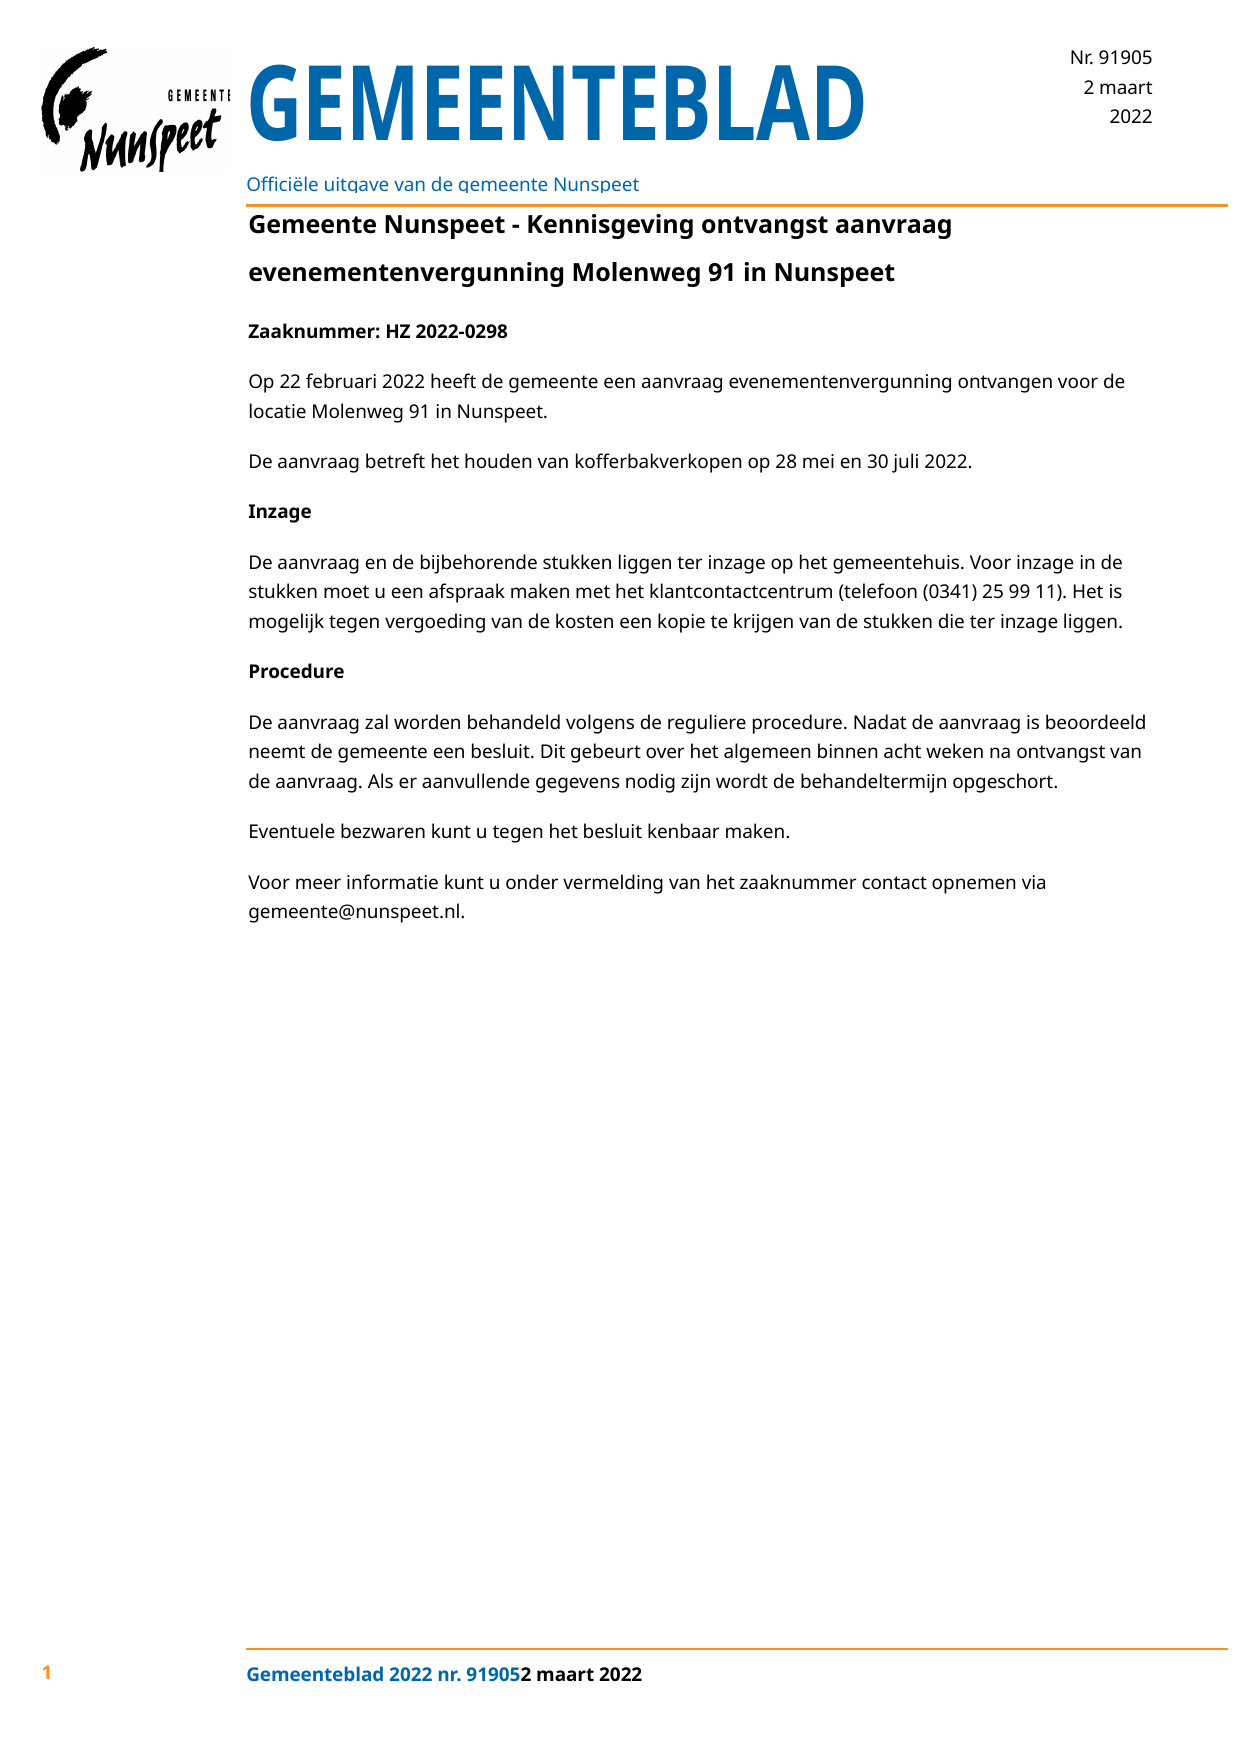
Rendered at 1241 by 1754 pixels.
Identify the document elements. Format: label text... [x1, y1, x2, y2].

text Op 22 februari 2022 heeft de gemeente een aanvraag evenementenvergunning ontvangen voor de locatie Molenweg 91 in Nunspeet. [248, 368, 1152, 424]
text Procedure [248, 659, 1152, 684]
text Inzage [248, 499, 1152, 524]
text Gemeente Nunspeet - Kennisgeving ontvangst aanvraag evenementenvergunning Molenweg 91 in Nunspeet [248, 207, 1152, 288]
text Eventuele bezwaren kunt u tegen het besluit kenbaar maken. [248, 819, 1152, 844]
text Voor meer informatie kunt u onder vermelding van het zaaknummer contact opnemen via gemeente@nunspeet.nl. [248, 869, 1152, 924]
picture [41, 47, 231, 172]
text De aanvraag en de bijbehorende stukken liggen ter inzage op het gemeentehuis. Voor inzage in de stukken moet u een afspraak maken met het klantcontactcentrum (telefoon (0341) 25 99 11). Het is mogelijk tegen vergoeding van de kosten een kopie te krijgen van de stukken die ter inzage liggen. [248, 549, 1152, 634]
text De aanvraag betreft het houden van kofferbakverkopen op 28 mei en 30 juli 2022. [248, 448, 1152, 474]
text De aanvraag zal worden behandeld volgens de reguliere procedure. Nadat de aanvraag is beoordeeld neemt de gemeente een besluit. Dit gebeurt over het algemeen binnen acht weken na ontvangst van de aanvraag. Als er aanvullende gegevens nodig zijn wordt de behandeltermijn opgeschort. [248, 709, 1152, 794]
text Zaaknummer: HZ 2022-0298 [248, 318, 1152, 344]
